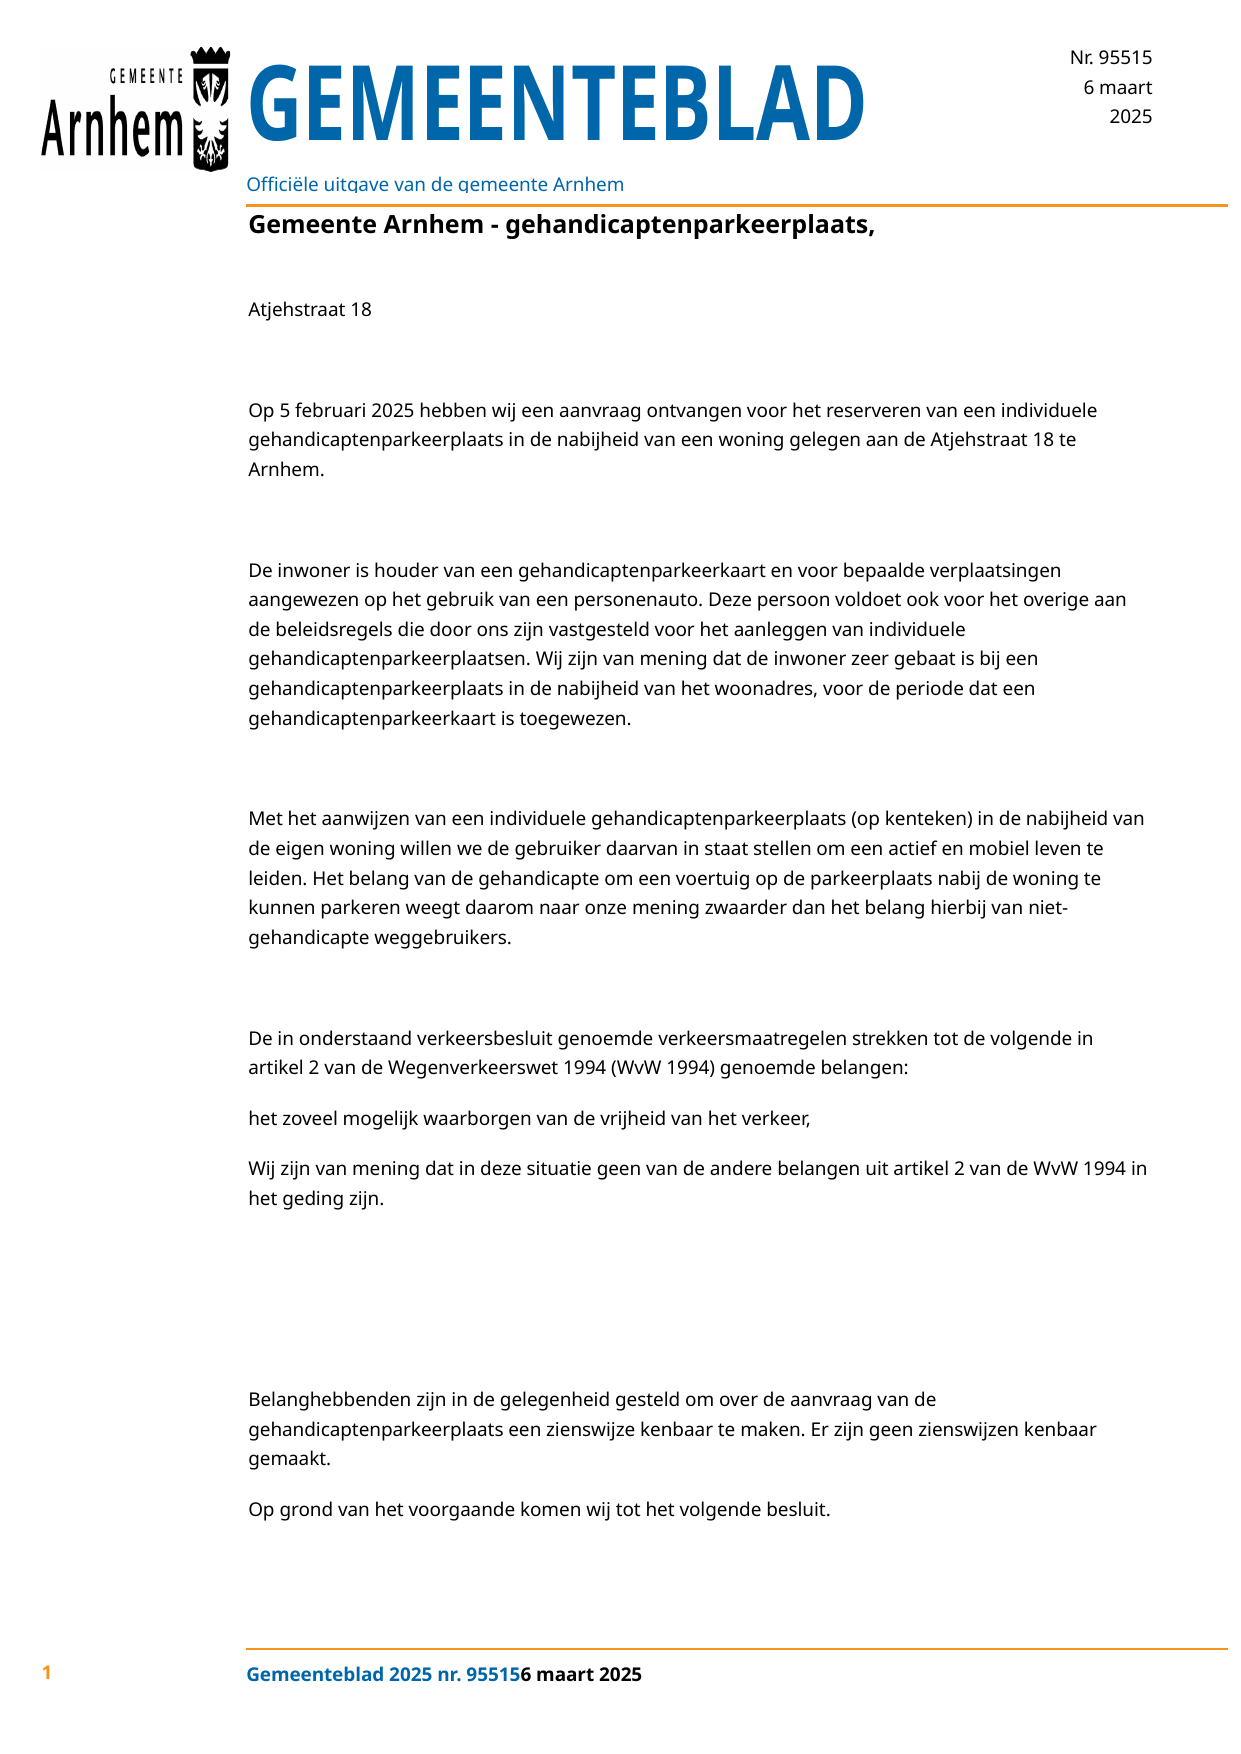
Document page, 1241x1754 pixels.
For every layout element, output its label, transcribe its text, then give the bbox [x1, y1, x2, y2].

text het zoveel mogelijk waarborgen van de vrijheid van het verkeer, [248, 1105, 1152, 1131]
text Wij zijn van mening dat in deze situatie geen van de andere belangen uit artikel 2 van de WvW 1994 in het geding zijn. [248, 1155, 1152, 1211]
text Op grond van het voorgaande komen wij tot het volgende besluit. [248, 1496, 1152, 1522]
text De in onderstaand verkeersbesluit genoemde verkeersmaatregelen strekken tot de volgende in artikel 2 van de Wegenverkeerswet 1994 (WvW 1994) genoemde belangen: [248, 1025, 1152, 1080]
text Atjehstraat 18 [248, 296, 1152, 322]
text De inwoner is houder van een gehandicaptenparkeerkaart en voor bepaalde verplaatsingen aangewezen op het gebruik van een personenauto. Deze persoon voldoet ook voor het overige aan de beleidsregels die door ons zijn vastgesteld voor het aanleggen van individuele gehandicaptenparkeerplaatsen. Wij zijn van mening dat de inwoner zeer gebaat is bij een gehandicaptenparkeerplaats in de nabijheid van het woonadres, voor de periode dat een gehandicaptenparkeerkaart is toegewezen. [248, 557, 1152, 731]
text Met het aanwijzen van een individuele gehandicaptenparkeerplaats (op kenteken) in de nabijheid van de eigen woning willen we de gebruiker daarvan in staat stellen om een actief en mobiel leven te leiden. Het belang van de gehandicapte om een voertuig op de parkeerplaats nabij de woning te kunnen parkeren weegt daarom naar onze mening zwaarder dan het belang hierbij van niet-gehandicapte weggebruikers. [248, 806, 1152, 950]
text Gemeente Arnhem - gehandicaptenparkeerplaats, [248, 207, 1152, 241]
picture [41, 47, 231, 172]
text Belanghebbenden zijn in de gelegenheid gesteld om over de aanvraag van de gehandicaptenparkeerplaats een zienswijze kenbaar te maken. Er zijn geen zienswijzen kenbaar gemaakt. [248, 1386, 1152, 1471]
text Op 5 februari 2025 hebben wij een aanvraag ontvangen voor het reserveren van een individuele gehandicaptenparkeerplaats in de nabijheid van een woning gelegen aan de Atjehstraat 18 te Arnhem. [248, 397, 1152, 482]
